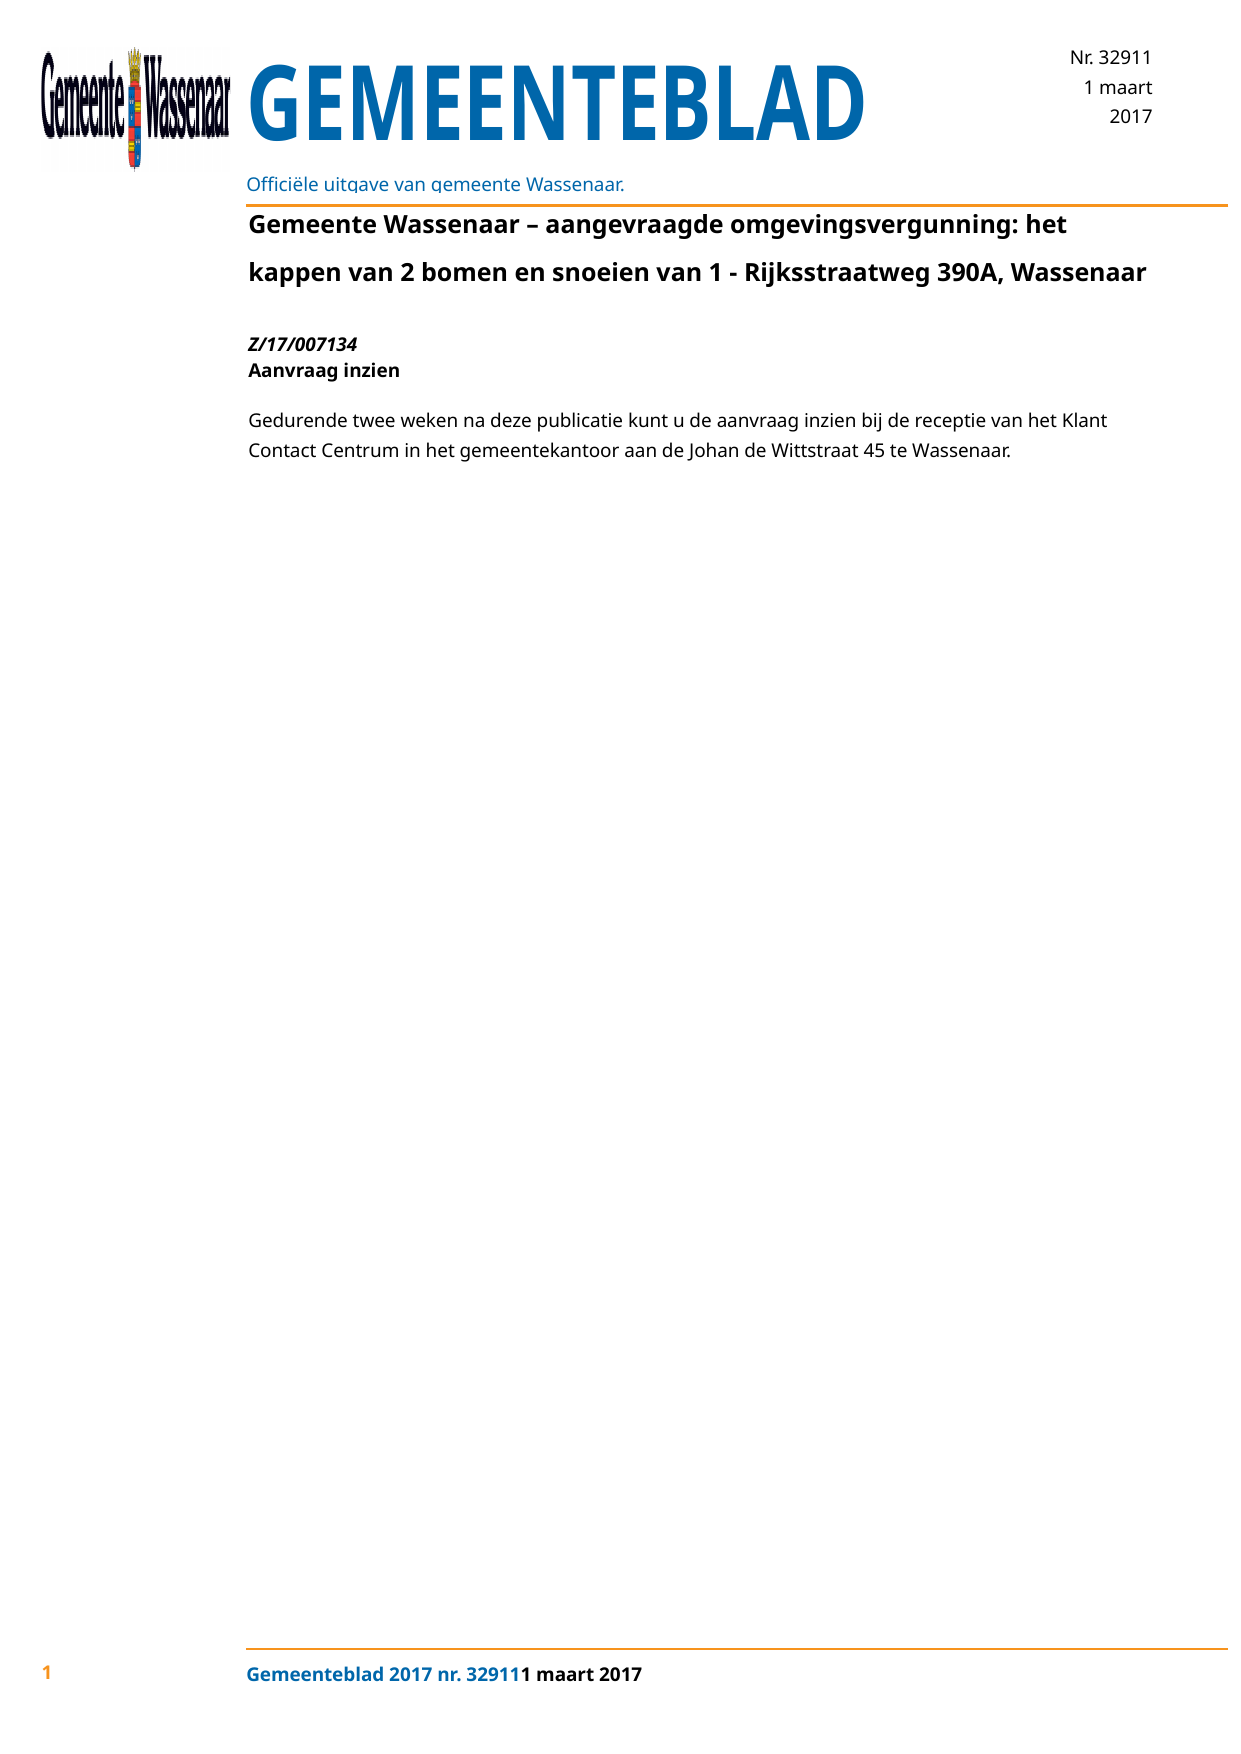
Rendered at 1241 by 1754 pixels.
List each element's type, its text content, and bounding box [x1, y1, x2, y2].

picture [41, 47, 231, 172]
text Gedurende twee weken na deze publicatie kunt u de aanvraag inzien bij de receptie van het Klant Contact Centrum in het gemeentekantoor aan de Johan de Wittstraat 45 te Wassenaar. [248, 408, 1152, 463]
text Gemeente Wassenaar – aangevraagde omgevingsvergunning: het kappen van 2 bomen en snoeien van 1 - Rijksstraatweg 390A, Wassenaar [248, 207, 1152, 288]
text Aanvraag inzien [248, 357, 1152, 383]
text Z/17/007134 [248, 331, 1152, 357]
